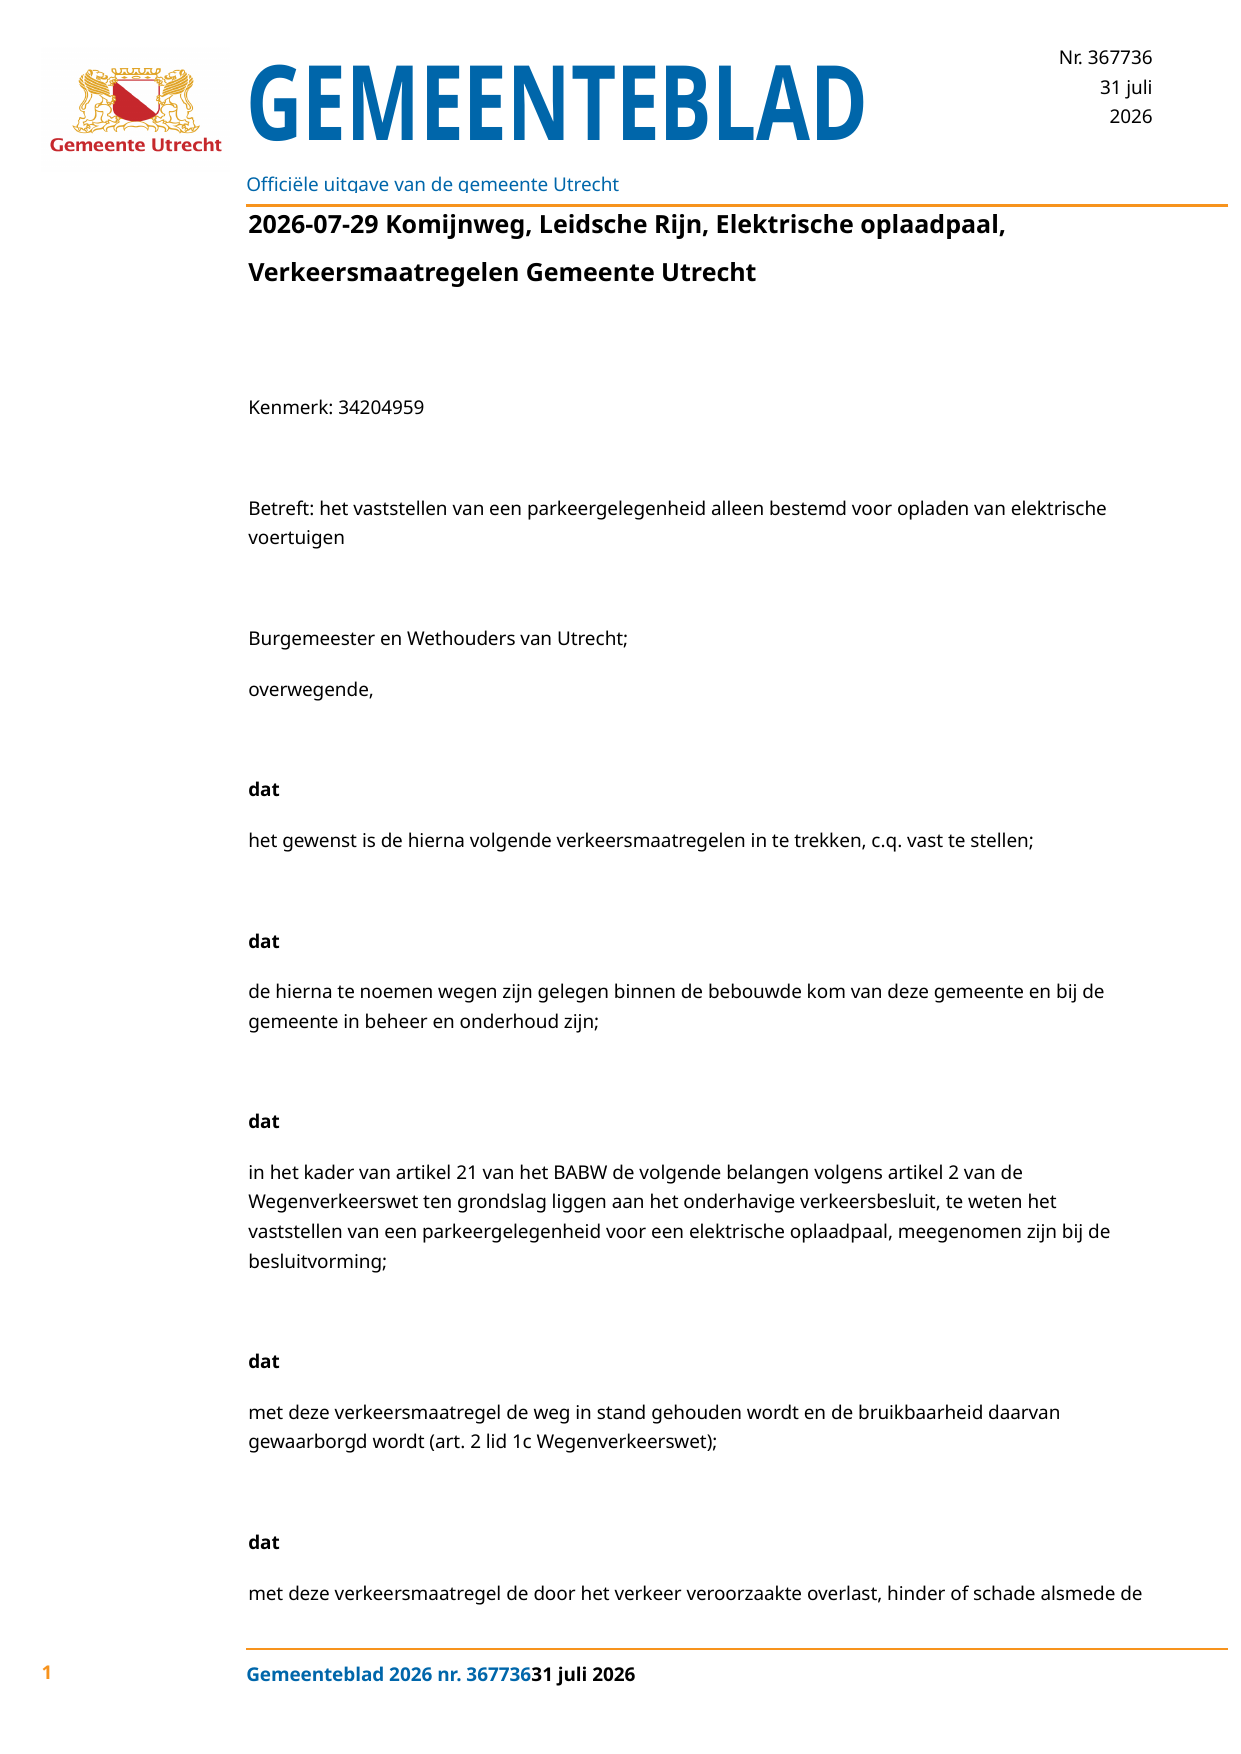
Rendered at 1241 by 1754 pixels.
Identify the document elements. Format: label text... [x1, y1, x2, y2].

text in het kader van artikel 21 van het BABW de volgende belangen volgens artikel 2 van de Wegenverkeerswet ten grondslag liggen aan het onderhavige verkeersbesluit, te weten het vaststellen van een parkeergelegenheid voor een elektrische oplaadpaal, meegenomen zijn bij de besluitvorming; [248, 1159, 1152, 1273]
text dat [248, 928, 1152, 953]
text overwegende, [248, 676, 1152, 701]
text dat [248, 777, 1152, 802]
text de hierna te noemen wegen zijn gelegen binnen de bebouwde kom van deze gemeente en bij de gemeente in beheer en onderhoud zijn; [248, 978, 1152, 1033]
picture [41, 47, 231, 172]
text Betreft: het vaststellen van een parkeergelegenheid alleen bestemd voor opladen van elektrische voertuigen [248, 495, 1152, 550]
text met deze verkeersmaatregel de weg in stand gehouden wordt en de bruikbaarheid daarvan gewaarborgd wordt (art. 2 lid 1c Wegenverkeerswet); [248, 1399, 1152, 1454]
text Kenmerk: 34204959 [248, 394, 1152, 420]
text dat [248, 1349, 1152, 1374]
text het gewenst is de hierna volgende verkeersmaatregelen in te trekken, c.q. vast te stellen; [248, 827, 1152, 853]
text Burgemeester en Wethouders van Utrecht; [248, 625, 1152, 651]
text dat [248, 1109, 1152, 1134]
text 2026-07-29 Komijnweg, Leidsche Rijn, Elektrische oplaadpaal, Verkeersmaatregelen Gemeente Utrecht [248, 207, 1152, 288]
text met deze verkeersmaatregel de door het verkeer veroorzaakte overlast, hinder of schade alsmede de [248, 1580, 1152, 1606]
text dat [248, 1529, 1152, 1555]
